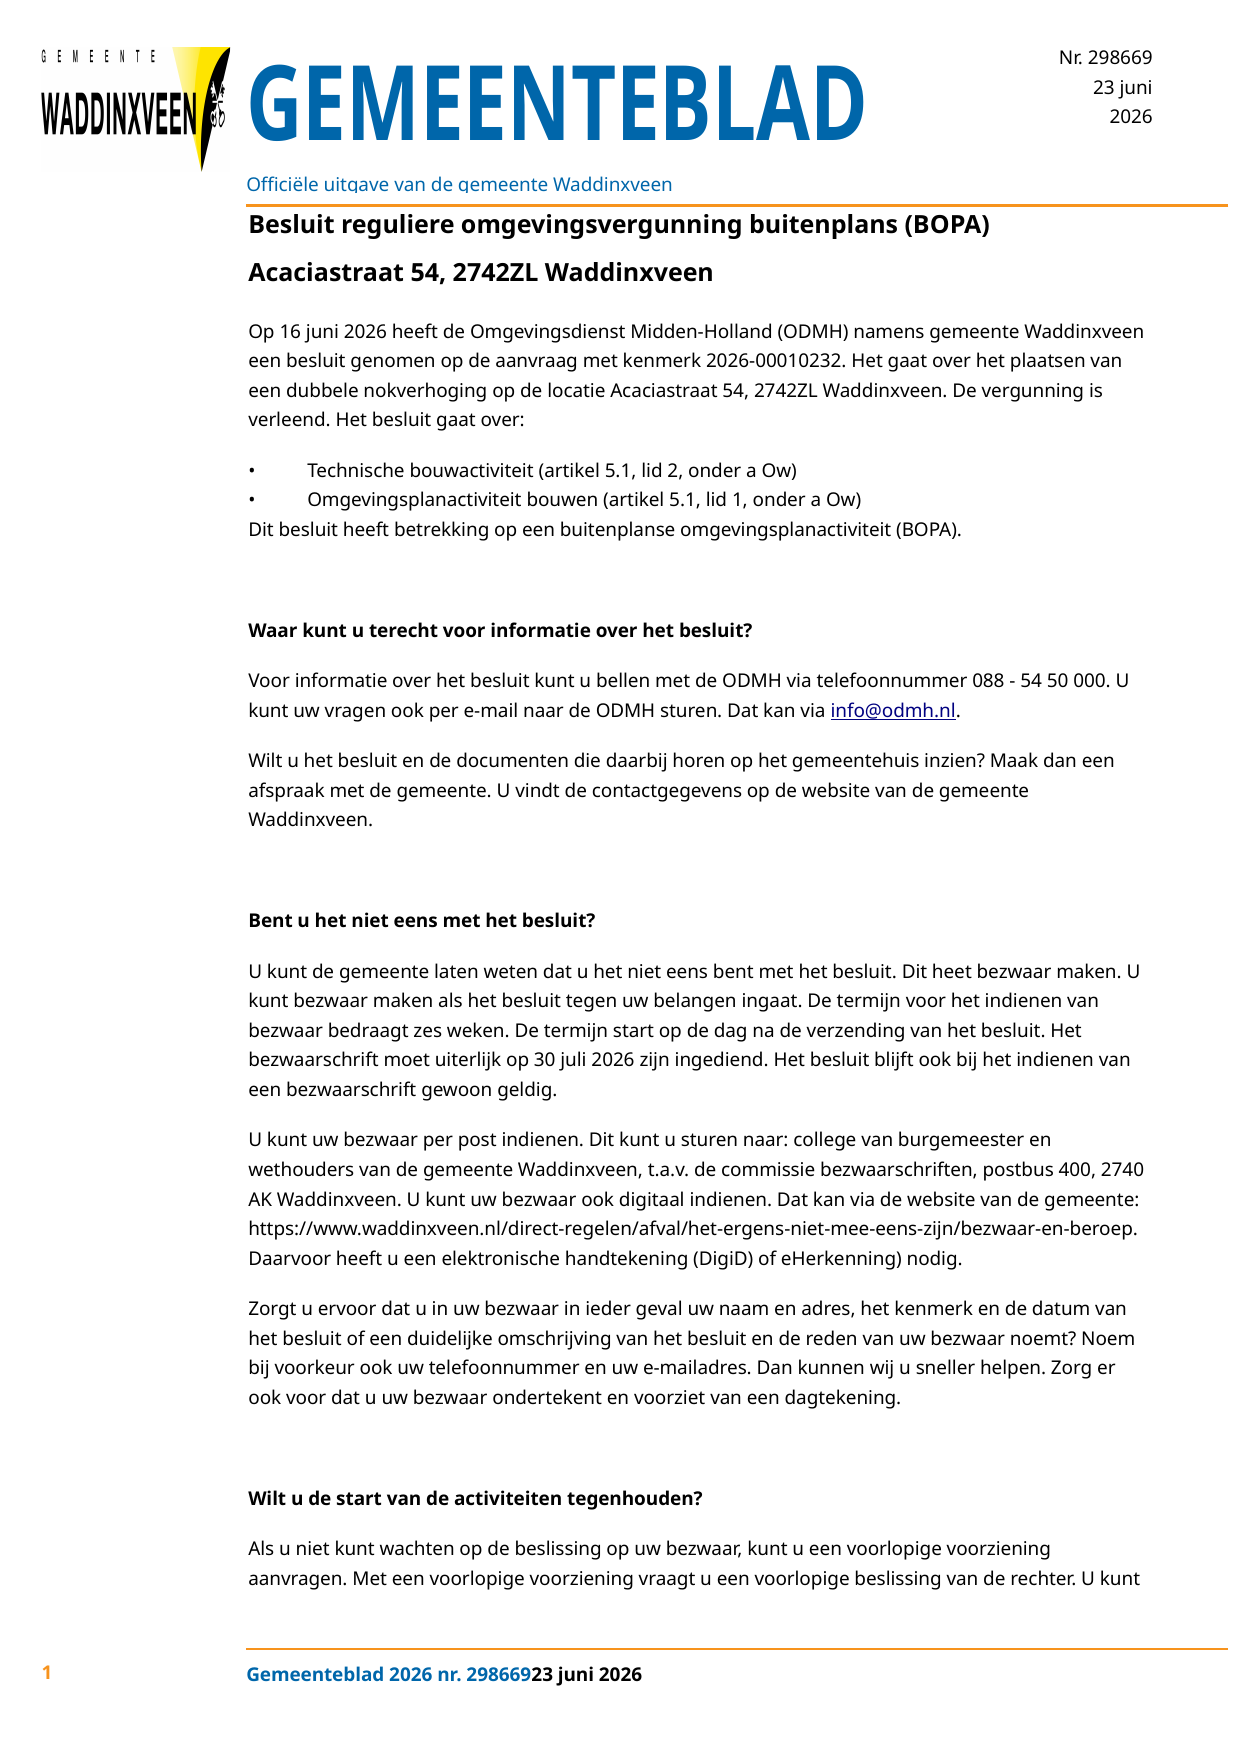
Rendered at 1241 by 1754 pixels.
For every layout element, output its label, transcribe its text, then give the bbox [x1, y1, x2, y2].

text U kunt de gemeente laten weten dat u het niet eens bent met het besluit. Dit heet bezwaar maken. U kunt bezwaar maken als het besluit tegen uw belangen ingaat. De termijn voor het indienen van bezwaar bedraagt zes weken. De termijn start op de dag na de verzending van het besluit. Het bezwaarschrift moet uiterlijk op 30 juli 2026 zijn ingediend. Het besluit blijft ook bij het indienen van een bezwaarschrift gewoon geldig. [248, 958, 1152, 1102]
text U kunt uw bezwaar per post indienen. Dit kunt u sturen naar: college van burgemeester en wethouders van de gemeente Waddinxveen, t.a.v. de commissie bezwaarschriften, postbus 400, 2740 AK Waddinxveen. U kunt uw bezwaar ook digitaal indienen. Dat kan via de website van de gemeente: https://www.waddinxveen.nl/direct-regelen/afval/het-ergens-niet-mee-eens-zijn/bezwaar-en-beroep. Daarvoor heeft u een elektronische handtekening (DigiD) of eHerkenning) nodig. [248, 1127, 1152, 1271]
text Voor informatie over het besluit kunt u bellen met de ODMH via telefoonnummer 088 - 54 50 000. U kunt uw vragen ook per e-mail naar de ODMH sturen. Dat kan via info@odmh.nl. [248, 667, 1152, 723]
list Omgevingsplanactiviteit bouwen (artikel 5.1, lid 1, onder a Ow) [248, 487, 1152, 512]
text Besluit reguliere omgevingsvergunning buitenplans (BOPA) Acaciastraat 54, 2742ZL Waddinxveen [248, 207, 1152, 288]
text Op 16 juni 2026 heeft de Omgevingsdienst Midden-Holland (ODMH) namens gemeente Waddinxveen een besluit genomen op de aanvraag met kenmerk 2026-00010232. Het gaat over het plaatsen van een dubbele nokverhoging op de locatie Acaciastraat 54, 2742ZL Waddinxveen. De vergunning is verleend. Het besluit gaat over: [248, 318, 1152, 432]
list Technische bouwactiviteit (artikel 5.1, lid 2, onder a Ow) [248, 457, 1152, 483]
text Wilt u het besluit en de documenten die daarbij horen op het gemeentehuis inzien? Maak dan een afspraak met de gemeente. U vindt de contactgegevens op de website van de gemeente Waddinxveen. [248, 747, 1152, 832]
picture [41, 47, 231, 172]
text Wilt u de start van de activiteiten tegenhouden? [248, 1485, 1152, 1511]
text Als u niet kunt wachten op de beslissing op uw bezwaar, kunt u een voorlopige voorziening aanvragen. Met een voorlopige voorziening vraagt u een voorlopige beslissing van de rechter. U kunt [248, 1535, 1152, 1591]
text Dit besluit heeft betrekking op een buitenplanse omgevingsplanactiviteit (BOPA). [248, 516, 1152, 542]
text Zorgt u ervoor dat u in uw bezwaar in ieder geval uw naam en adres, het kenmerk en de datum van het besluit of een duidelijke omschrijving van het besluit en de reden van uw bezwaar noemt? Noem bij voorkeur ook uw telefoonnummer en uw e-mailadres. Dan kunnen wij u sneller helpen. Zorg er ook voor dat u uw bezwaar ondertekent en voorziet van een dagtekening. [248, 1295, 1152, 1410]
text Bent u het niet eens met het besluit? [248, 907, 1152, 933]
text Waar kunt u terecht voor informatie over het besluit? [248, 617, 1152, 643]
